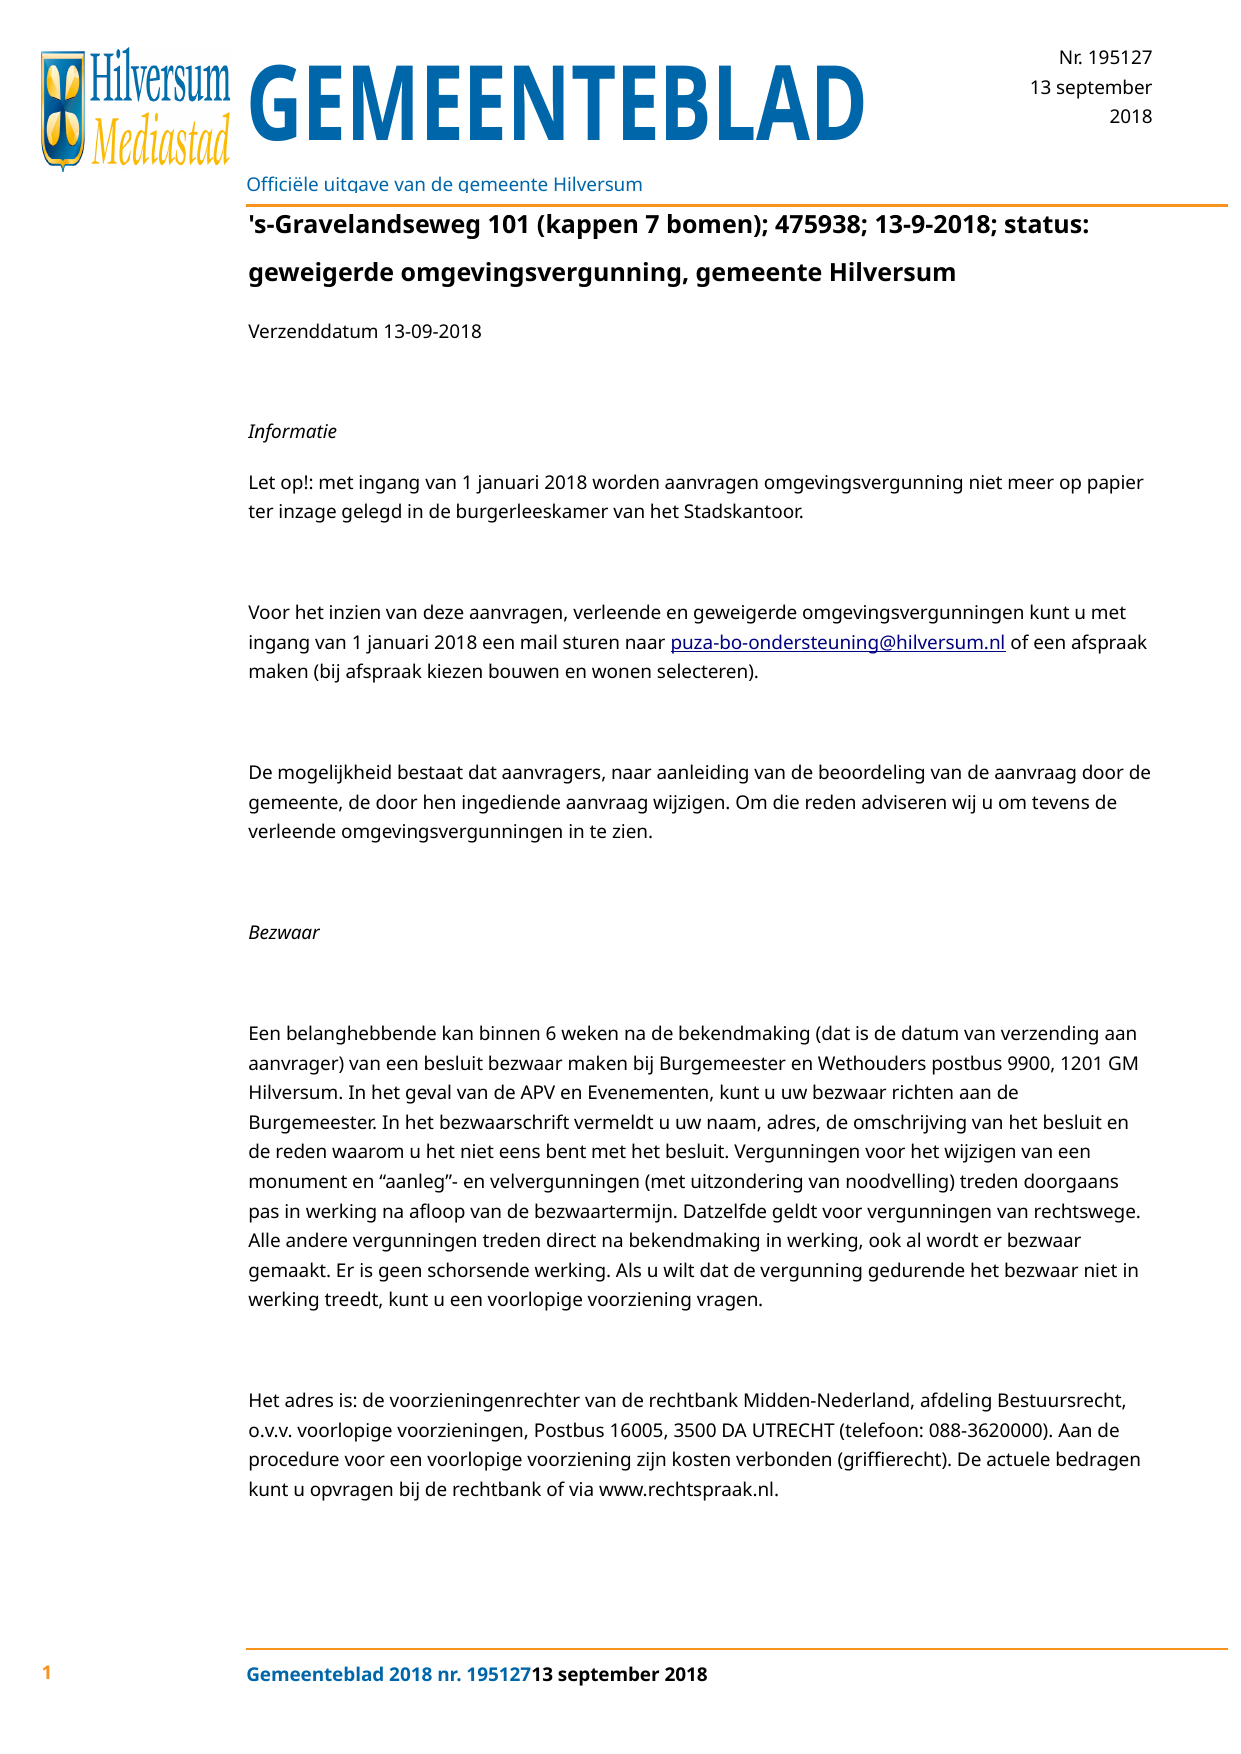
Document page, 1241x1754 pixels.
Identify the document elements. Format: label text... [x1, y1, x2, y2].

picture [41, 47, 231, 172]
text Voor het inzien van deze aanvragen, verleende en geweigerde omgevingsvergunningen kunt u met ingang van 1 januari 2018 een mail sturen naar puza-bo-ondersteuning@hilversum.nl of een afspraak maken (bij afspraak kiezen bouwen en wonen selecteren). [248, 599, 1152, 684]
text Let op!: met ingang van 1 januari 2018 worden aanvragen omgevingsvergunning niet meer op papier ter inzage gelegd in de burgerleeskamer van het Stadskantoor. [248, 469, 1152, 524]
text 's-Gravelandseweg 101 (kappen 7 bomen); 475938; 13-9-2018; status: geweigerde omgevingsvergunning, gemeente Hilversum [248, 207, 1152, 288]
text De mogelijkheid bestaat dat aanvragers, naar aanleiding van de beoordeling van de aanvraag door de gemeente, de door hen ingediende aanvraag wijzigen. Om die reden adviseren wij u om tevens de verleende omgevingsvergunningen in te zien. [248, 759, 1152, 844]
text Informatie [248, 419, 1152, 444]
text Een belanghebbende kan binnen 6 weken na de bekendmaking (dat is de datum van verzending aan aanvrager) van een besluit bezwaar maken bij Burgemeester en Wethouders postbus 9900, 1201 GM Hilversum. In het geval van de APV en Evenementen, kunt u uw bezwaar richten aan de Burgemeester. In het bezwaarschrift vermeldt u uw naam, adres, de omschrijving van het besluit en de reden waarom u het niet eens bent met het besluit. Vergunningen voor het wijzigen van een monument en “aanleg”- en velvergunningen (met uitzondering van noodvelling) treden doorgaans pas in werking na afloop van de bezwaartermijn. Datzelfde geldt voor vergunningen van rechtswege. Alle andere vergunningen treden direct na bekendmaking in werking, ook al wordt er bezwaar gemaakt. Er is geen schorsende werking. Als u wilt dat de vergunning gedurende het bezwaar niet in werking treedt, kunt u een voorlopige voorziening vragen. [248, 1020, 1152, 1312]
text Verzenddatum 13-09-2018 [248, 318, 1152, 344]
text Bezwaar [248, 919, 1152, 945]
text Het adres is: de voorzieningenrechter van de rechtbank Midden-Nederland, afdeling Bestuursrecht, o.v.v. voorlopige voorzieningen, Postbus 16005, 3500 DA UTRECHT (telefoon: 088-3620000). Aan de procedure voor een voorlopige voorziening zijn kosten verbonden (griffierecht). De actuele bedragen kunt u opvragen bij de rechtbank of via www.rechtspraak.nl. [248, 1387, 1152, 1502]
